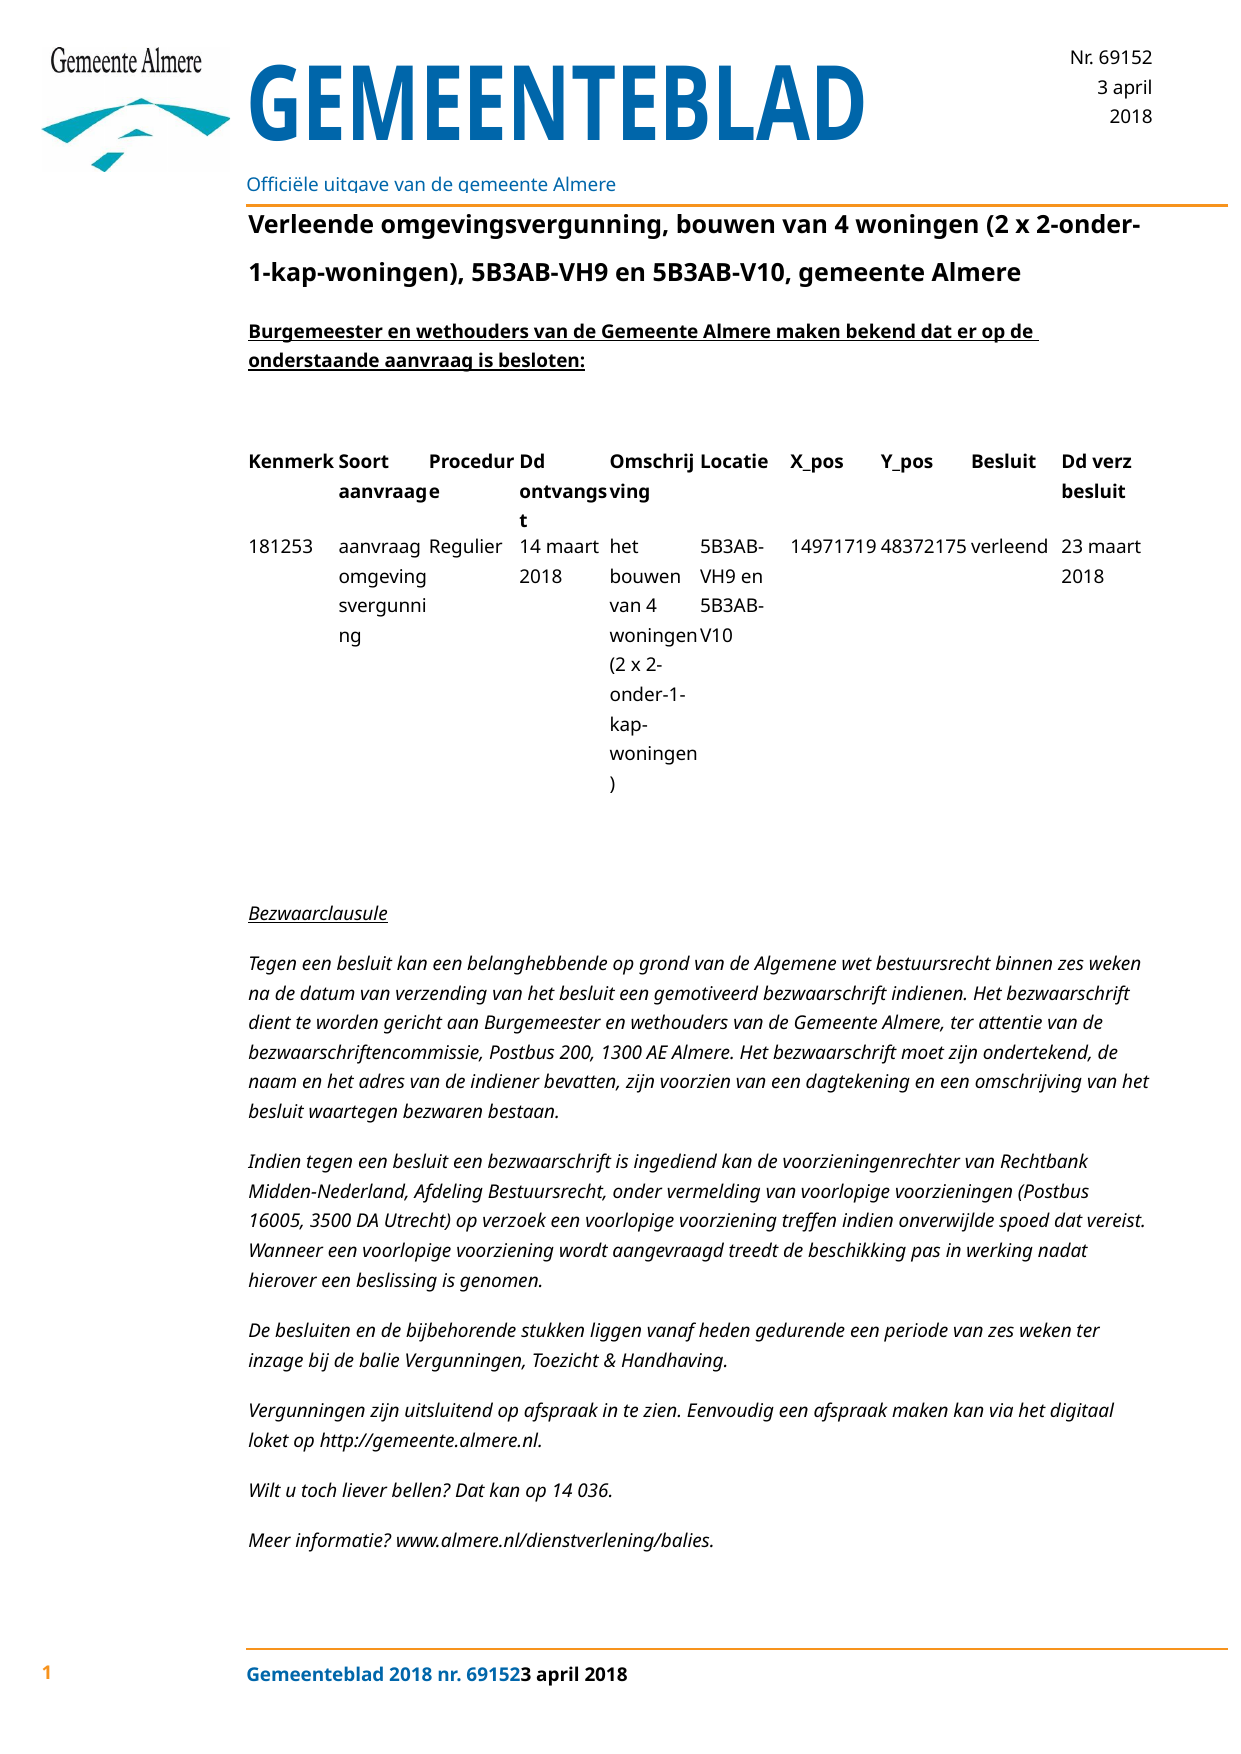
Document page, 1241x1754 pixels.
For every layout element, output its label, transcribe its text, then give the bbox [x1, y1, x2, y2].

table_cell 23 maart 2018 [1061, 533, 1152, 796]
table_cell Regulier [429, 533, 519, 796]
text Burgemeester en wethouders van de Gemeente Almere maken bekend dat er op de onderstaande aanvraag is besloten: [248, 318, 1152, 373]
table_cell 181253 [248, 533, 338, 796]
table_cell het bouwen van 4 woningen (2 x 2-onder-1-kap-woningen) [609, 533, 700, 796]
text Vergunningen zijn uitsluitend op afspraak in te zien. Eenvoudig een afspraak maken kan via het digitaal loket op http://gemeente.almere.nl. [248, 1397, 1152, 1453]
table_header Kenmerk [248, 449, 338, 533]
text Indien tegen een besluit een bezwaarschrift is ingediend kan de voorzieningenrechter van Rechtbank Midden-Nederland, Afdeling Bestuursrecht, onder vermelding van voorlopige voorzieningen (Postbus 16005, 3500 DA Utrecht) op verzoek een voorlopige voorziening treffen indien onverwijlde spoed dat vereist. Wanneer een voorlopige voorziening wordt aangevraagd treedt de beschikking pas in werking nadat hierover een beslissing is genomen. [248, 1148, 1152, 1293]
table_cell 14 maart 2018 [519, 533, 609, 796]
table_header Soort aanvraag [338, 449, 429, 533]
table_header Omschrijving [609, 449, 700, 533]
table_header Procedure [429, 449, 519, 533]
table_header Y_pos [881, 449, 971, 533]
picture [41, 47, 231, 172]
text Tegen een besluit kan een belanghebbende op grond van de Algemene wet bestuursrecht binnen zes weken na de datum van verzending van het besluit een gemotiveerd bezwaarschrift indienen. Het bezwaarschrift dient te worden gericht aan Burgemeester en wethouders van de Gemeente Almere, ter attentie van de bezwaarschriftencommissie, Postbus 200, 1300 AE Almere. Het bezwaarschrift moet zijn ondertekend, de naam en het adres van de indiener bevatten, zijn voorzien van een dagtekening en een omschrijving van het besluit waartegen bezwaren bestaan. [248, 950, 1152, 1124]
text Wilt u toch liever bellen? Dat kan op 14 036. [248, 1477, 1152, 1503]
text Meer informatie? www.almere.nl/dienstverlening/balies. [248, 1528, 1152, 1553]
table_header X_pos [790, 449, 881, 533]
text De besluiten en de bijbehorende stukken liggen vanaf heden gedurende een periode van zes weken ter inzage bij de balie Vergunningen, Toezicht & Handhaving. [248, 1317, 1152, 1373]
table_cell 48372175 [881, 533, 971, 796]
table_header Locatie [700, 449, 790, 533]
text Bezwaarclausule [248, 900, 1152, 926]
table_header Dd ontvangst [519, 449, 609, 533]
table_cell aanvraag omgevingsvergunning [338, 533, 429, 796]
table_header Dd verz besluit [1061, 449, 1152, 533]
table_cell 14971719 [790, 533, 881, 796]
table_cell verleend [971, 533, 1061, 796]
text Verleende omgevingsvergunning, bouwen van 4 woningen (2 x 2-onder-1-kap-woningen), 5B3AB-VH9 en 5B3AB-V10, gemeente Almere [248, 207, 1152, 288]
table_header Besluit [971, 449, 1061, 533]
table_cell 5B3AB-VH9 en 5B3AB-V10 [700, 533, 790, 796]
